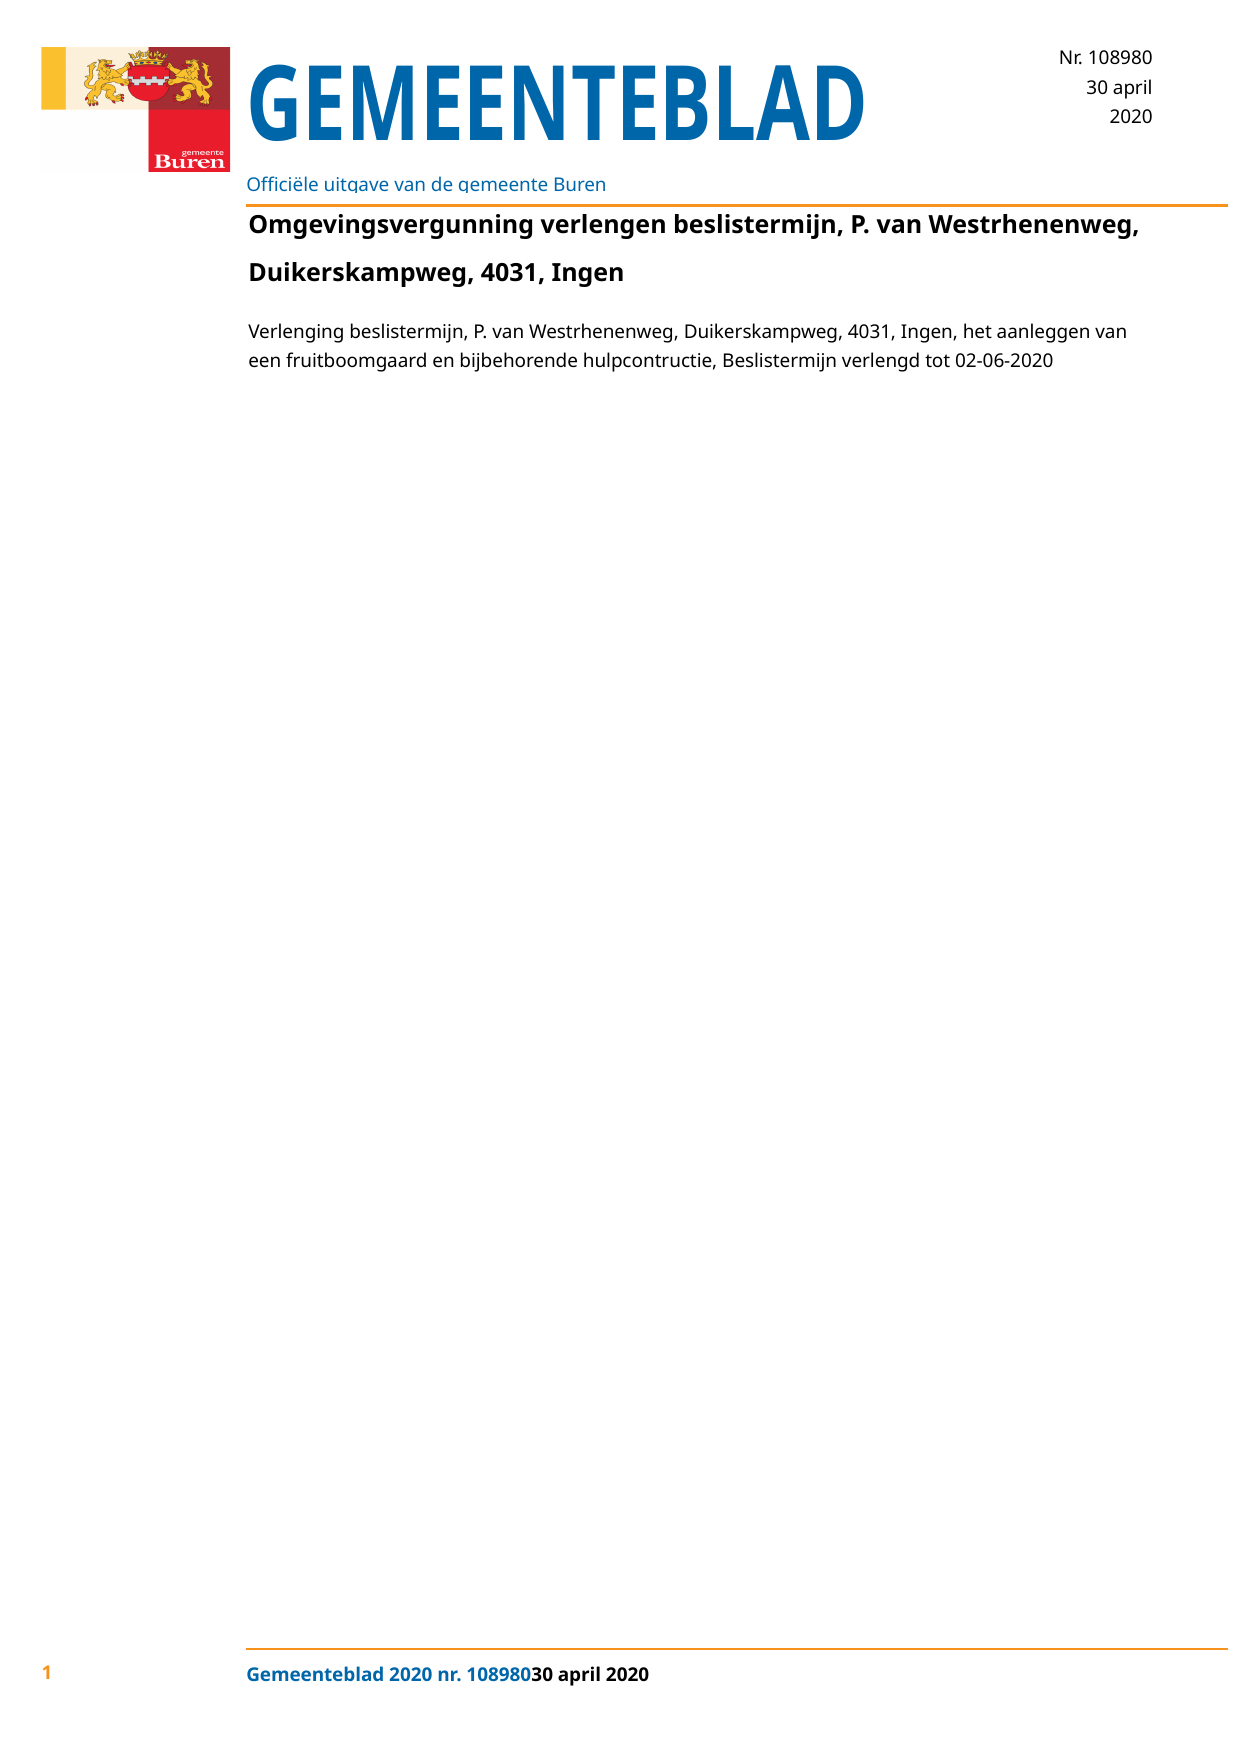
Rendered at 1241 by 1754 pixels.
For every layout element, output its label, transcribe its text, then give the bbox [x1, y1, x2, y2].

picture [41, 47, 231, 172]
text Omgevingsvergunning verlengen beslistermijn, P. van Westrhenenweg, Duikerskampweg, 4031, Ingen [248, 207, 1152, 288]
text Verlenging beslistermijn, P. van Westrhenenweg, Duikerskampweg, 4031, Ingen, het aanleggen van een fruitboomgaard en bijbehorende hulpcontructie, Beslistermijn verlengd tot 02-06-2020 [248, 318, 1152, 373]
